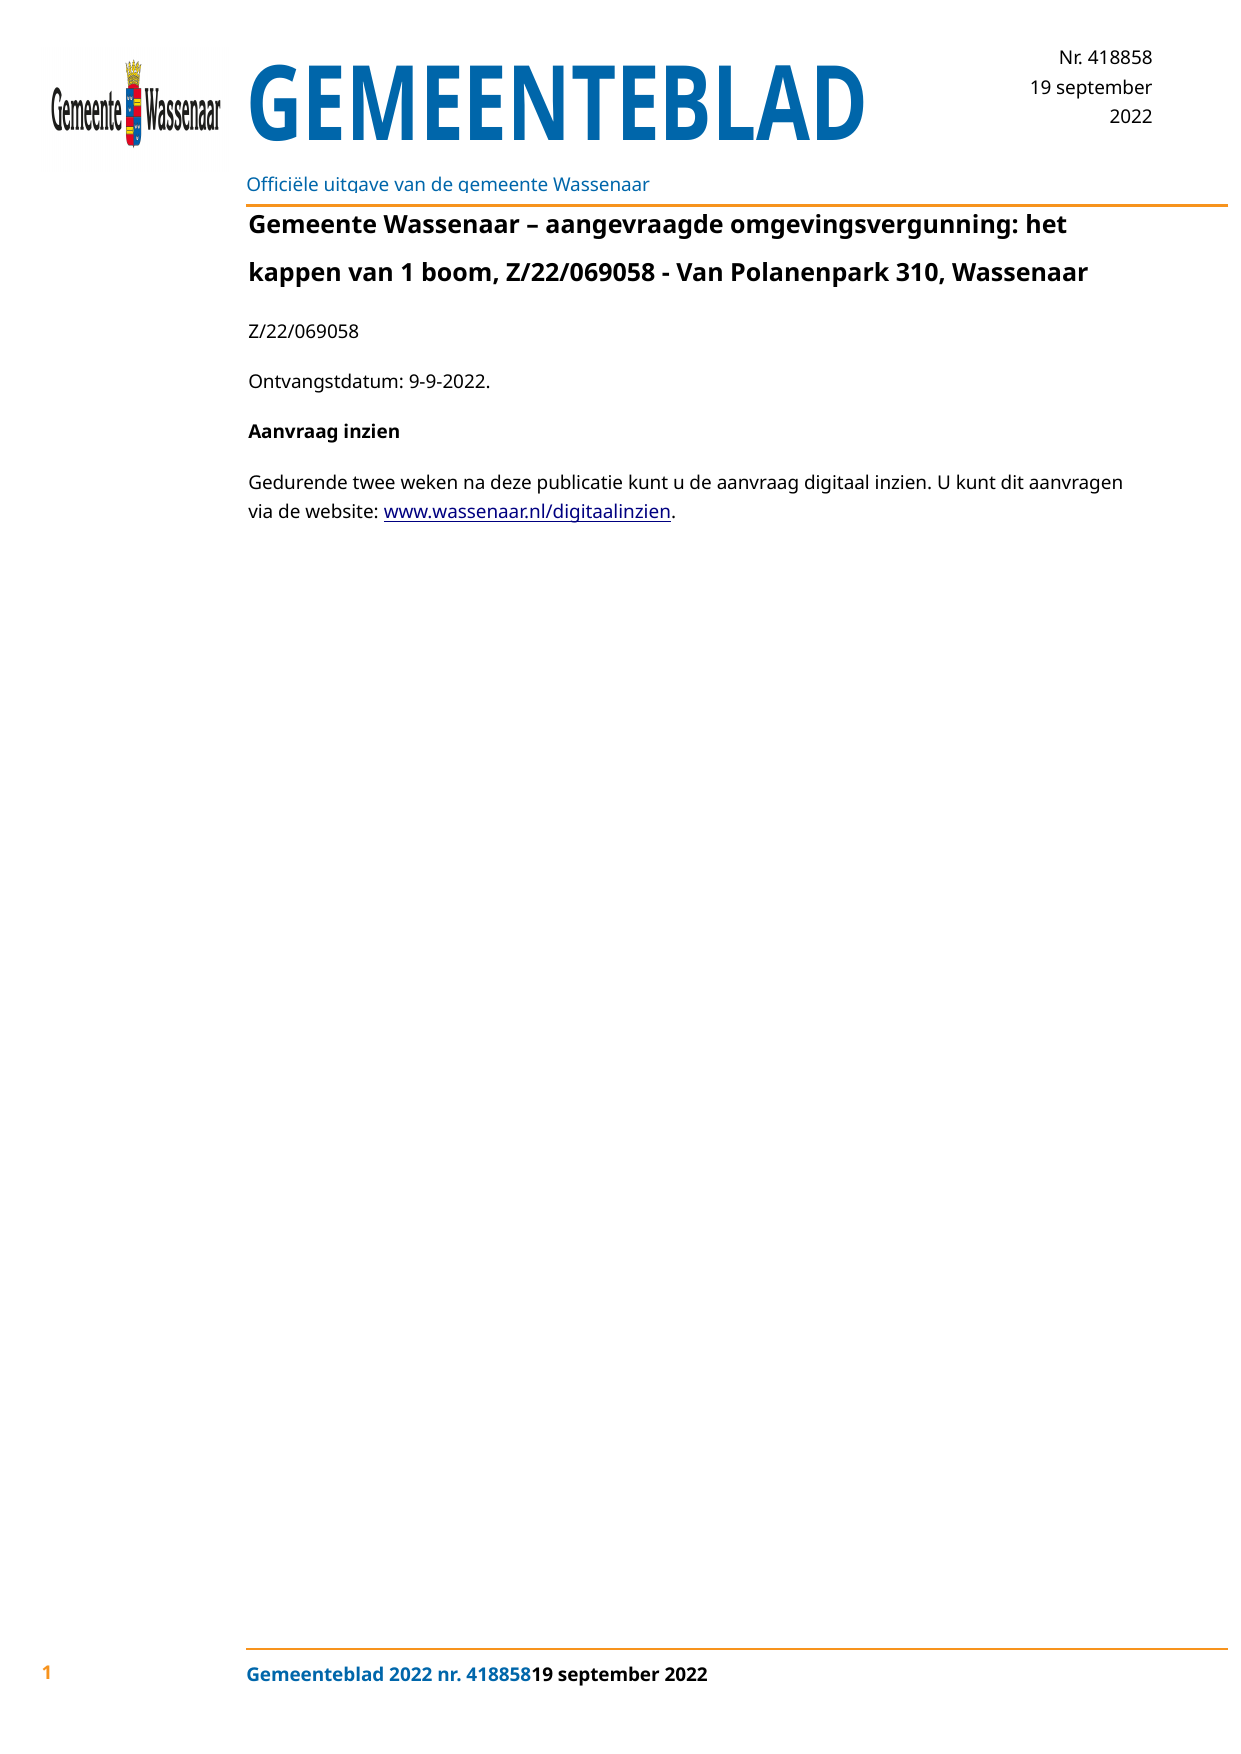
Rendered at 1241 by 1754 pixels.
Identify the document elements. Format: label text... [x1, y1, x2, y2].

text Aanvraag inzien [248, 419, 1152, 444]
picture [41, 47, 231, 172]
text Gedurende twee weken na deze publicatie kunt u de aanvraag digitaal inzien. U kunt dit aanvragen via de website: www.wassenaar.nl/digitaalinzien. [248, 469, 1152, 524]
text Gemeente Wassenaar – aangevraagde omgevingsvergunning: het kappen van 1 boom, Z/22/069058 - Van Polanenpark 310, Wassenaar [248, 207, 1152, 288]
text Z/22/069058 [248, 318, 1152, 344]
text Ontvangstdatum: 9-9-2022. [248, 368, 1152, 394]
